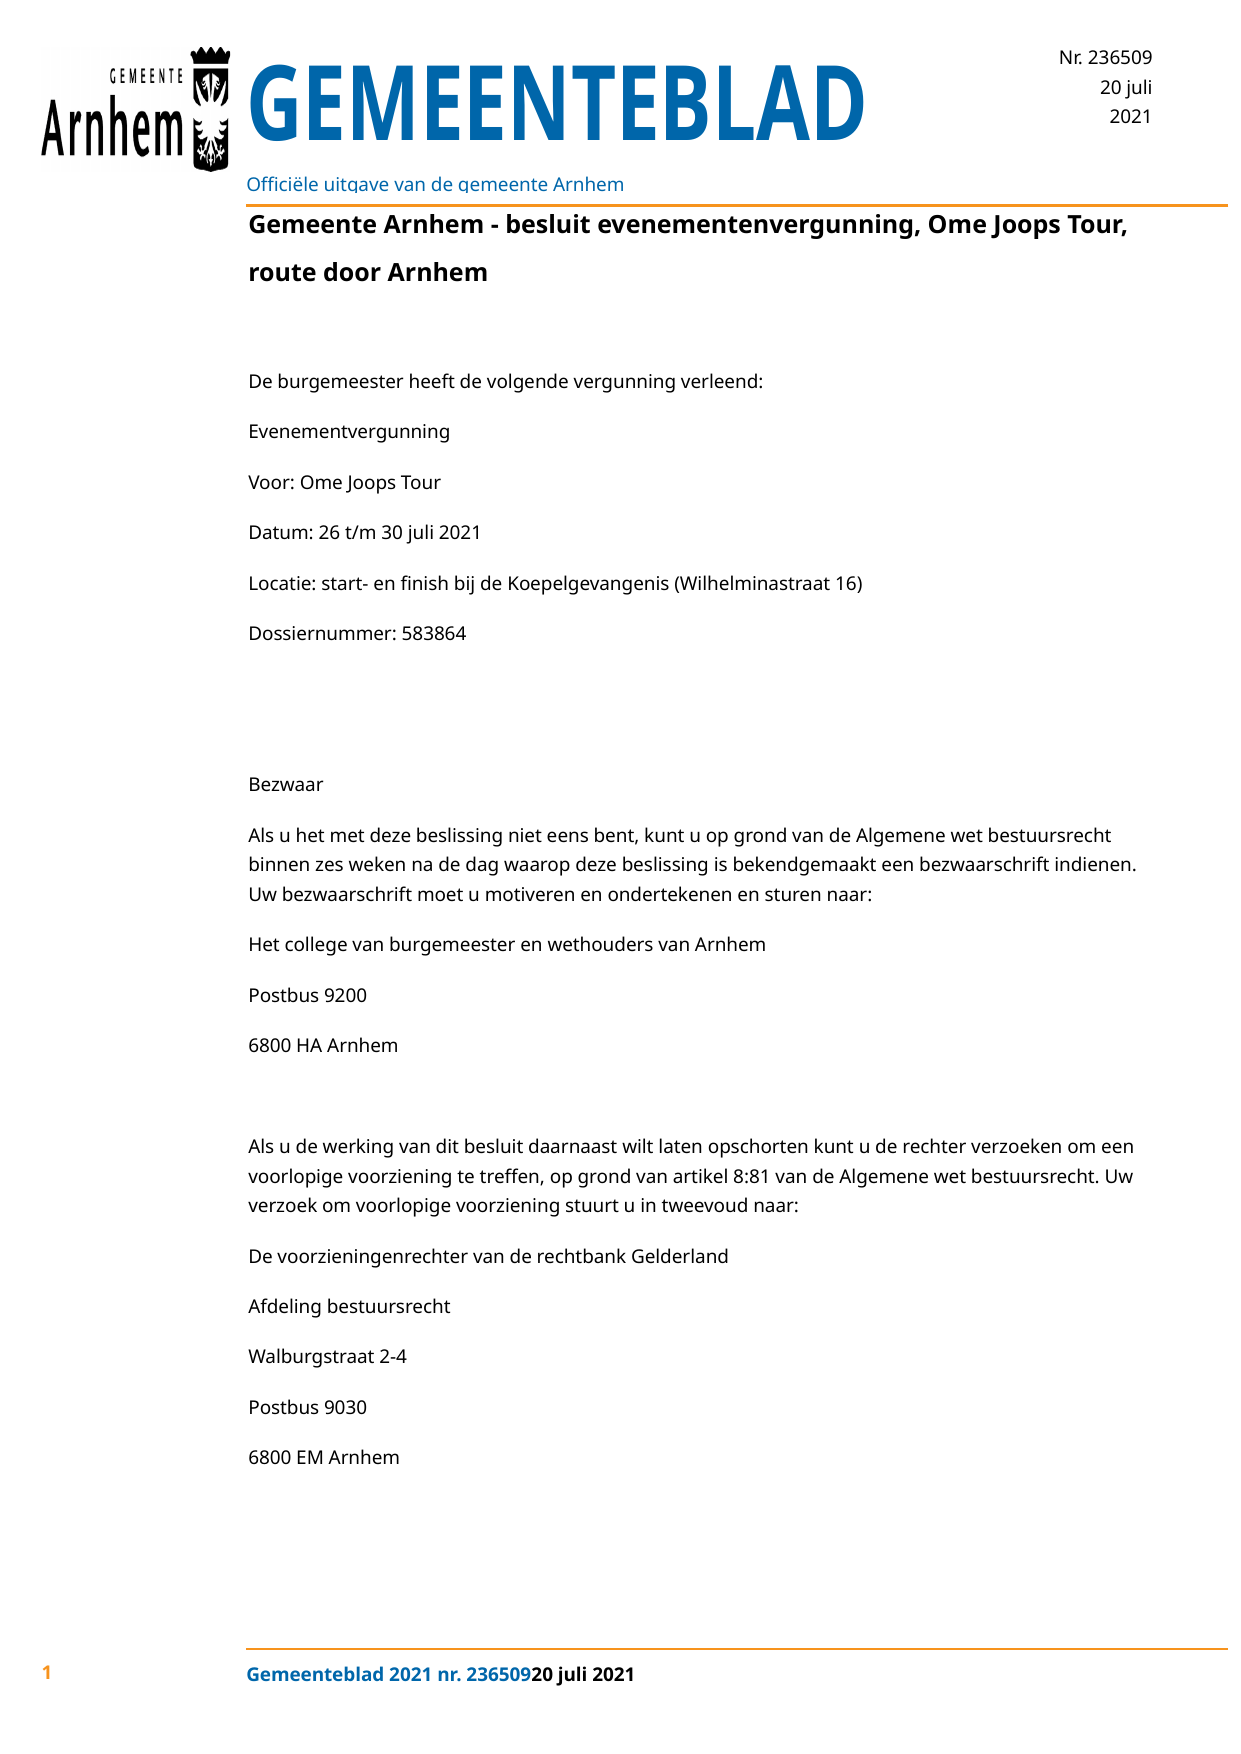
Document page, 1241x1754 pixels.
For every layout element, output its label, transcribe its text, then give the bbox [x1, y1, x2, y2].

text Walburgstraat 2-4 [248, 1344, 1152, 1369]
text Evenementvergunning [248, 419, 1152, 444]
text 6800 HA Arnhem [248, 1032, 1152, 1058]
text Datum: 26 t/m 30 juli 2021 [248, 519, 1152, 545]
text Dossiernummer: 583864 [248, 620, 1152, 646]
text Als u de werking van dit besluit daarnaast wilt laten opschorten kunt u de rechter verzoeken om een voorlopige voorziening te treffen, op grond van artikel 8:81 van de Algemene wet bestuursrecht. Uw verzoek om voorlopige voorziening stuurt u in tweevoud naar: [248, 1133, 1152, 1218]
picture [41, 47, 231, 172]
text Gemeente Arnhem - besluit evenementenvergunning, Ome Joops Tour, route door Arnhem [248, 207, 1152, 288]
text De voorzieningenrechter van de rechtbank Gelderland [248, 1243, 1152, 1269]
text Voor: Ome Joops Tour [248, 469, 1152, 495]
text Locatie: start- en finish bij de Koepelgevangenis (Wilhelminastraat 16) [248, 570, 1152, 596]
text Postbus 9030 [248, 1394, 1152, 1420]
text Als u het met deze beslissing niet eens bent, kunt u op grond van de Algemene wet bestuursrecht binnen zes weken na de dag waarop deze beslissing is bekendgemaakt een bezwaarschrift indienen. Uw bezwaarschrift moet u motiveren en ondertekenen en sturen naar: [248, 822, 1152, 907]
text Afdeling bestuursrecht [248, 1293, 1152, 1319]
text Het college van burgemeester en wethouders van Arnhem [248, 932, 1152, 957]
text Postbus 9200 [248, 982, 1152, 1008]
text De burgemeester heeft de volgende vergunning verleend: [248, 368, 1152, 394]
text Bezwaar [248, 772, 1152, 797]
text 6800 EM Arnhem [248, 1444, 1152, 1470]
